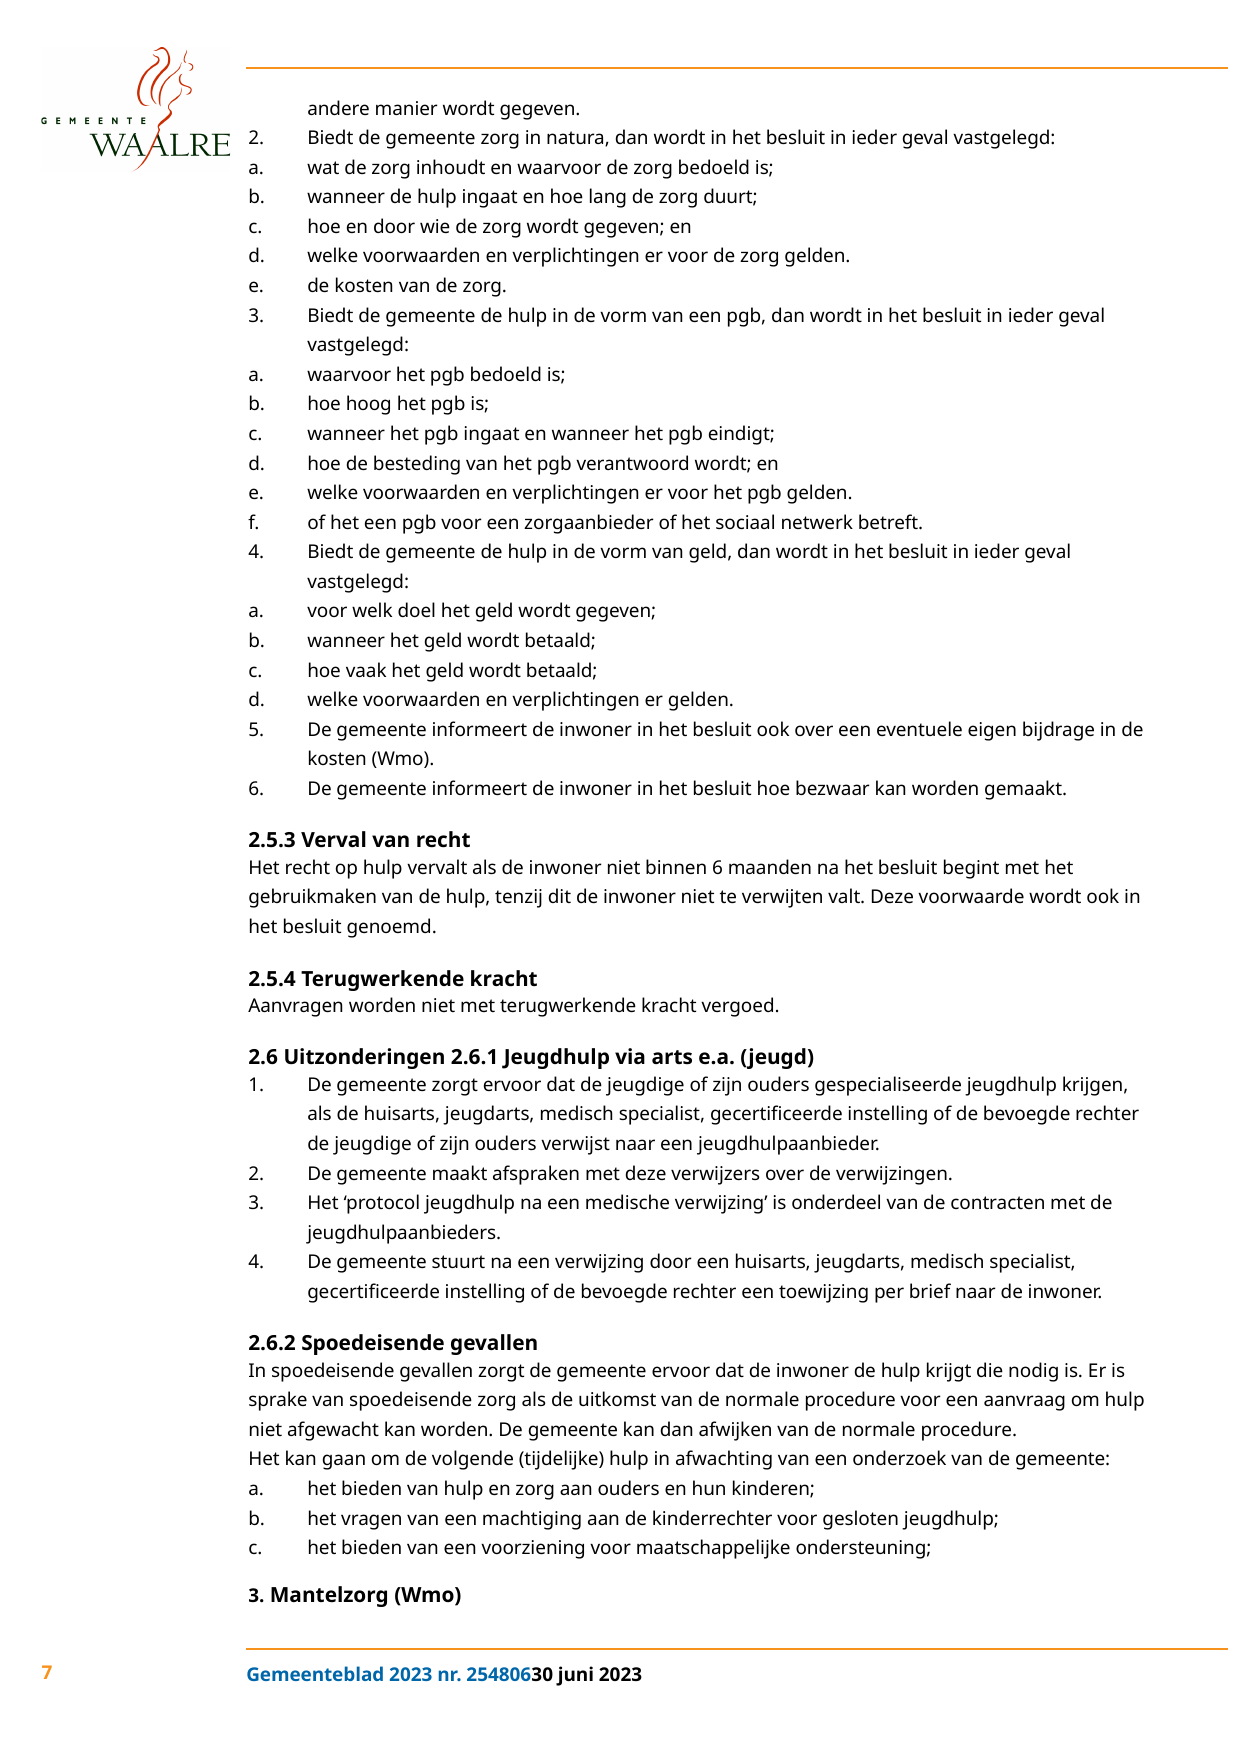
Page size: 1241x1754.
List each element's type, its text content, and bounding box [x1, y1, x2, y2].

text Het kan gaan om de volgende (tijdelijke) hulp in afwachting van een onderzoek van de gemeente: [248, 1446, 1152, 1471]
list hoe de besteding van het pgb verantwoord wordt; en [248, 450, 1152, 476]
list welke voorwaarden en verplichtingen er voor de zorg gelden. [248, 243, 1152, 268]
list of het een pgb voor een zorgaanbieder of het sociaal netwerk betreft. [248, 509, 1152, 535]
list De gemeente informeert de inwoner in het besluit hoe bezwaar kan worden gemaakt. [248, 775, 1152, 801]
list De gemeente maakt afspraken met deze verwijzers over de verwijzingen. [248, 1160, 1152, 1185]
list wanneer de hulp ingaat en hoe lang de zorg duurt; [248, 183, 1152, 209]
list Biedt de gemeente de hulp in de vorm van een pgb, dan wordt in het besluit in ieder geval vastgelegd: [248, 302, 1152, 357]
list Biedt de gemeente de hulp in de vorm van geld, dan wordt in het besluit in ieder geval vastgelegd: [248, 538, 1152, 594]
list hoe vaak het geld wordt betaald; [248, 657, 1152, 683]
list het bieden van hulp en zorg aan ouders en hun kinderen; [248, 1475, 1152, 1501]
text 3. Mantelzorg (Wmo) [248, 1580, 1152, 1608]
list het vragen van een machtiging aan de kinderrechter voor gesloten jeugdhulp; [248, 1505, 1152, 1531]
list hoe hoog het pgb is; [248, 391, 1152, 416]
list De gemeente zorgt ervoor dat de jeugdige of zijn ouders gespecialiseerde jeugdhulp krijgen, als de huisarts, jeugdarts, medisch specialist, gecertificeerde instelling of de bevoegde rechter de jeugdige of zijn ouders verwijst naar een jeugdhulpaanbieder. [248, 1071, 1152, 1156]
text 2.5.3 Verval van recht [248, 826, 1152, 854]
text 2.6 Uitzonderingen 2.6.1 Jeugdhulp via arts e.a. (jeugd) [248, 1042, 1152, 1071]
list welke voorwaarden en verplichtingen er voor het pgb gelden. [248, 479, 1152, 505]
list de kosten van de zorg. [248, 272, 1152, 298]
list De gemeente informeert de inwoner in het besluit ook over een eventuele eigen bijdrage in de kosten (Wmo). [248, 716, 1152, 771]
list welke voorwaarden en verplichtingen er gelden. [248, 686, 1152, 712]
list het bieden van een voorziening voor maatschappelijke ondersteuning; [248, 1534, 1152, 1560]
text 2.5.4 Terugwerkende kracht [248, 964, 1152, 992]
list wanneer het pgb ingaat en wanneer het pgb eindigt; [248, 420, 1152, 446]
text Aanvragen worden niet met terugwerkende kracht vergoed. [248, 992, 1152, 1018]
picture [41, 47, 231, 172]
list waarvoor het pgb bedoeld is; [248, 361, 1152, 387]
list De gemeente stuurt na een verwijzing door een huisarts, jeugdarts, medisch specialist, gecertificeerde instelling of de bevoegde rechter een toewijzing per brief naar de inwoner. [248, 1248, 1152, 1304]
list voor welk doel het geld wordt gegeven; [248, 598, 1152, 623]
list Biedt de gemeente zorg in natura, dan wordt in het besluit in ieder geval vastgelegd: [248, 124, 1152, 150]
list hoe en door wie de zorg wordt gegeven; en [248, 213, 1152, 239]
text 2.6.2 Spoedeisende gevallen [248, 1328, 1152, 1357]
text In spoedeisende gevallen zorgt de gemeente ervoor dat de inwoner de hulp krijgt die nodig is. Er is sprake van spoedeisende zorg als de uitkomst van de normale procedure voor een aanvraag om hulp niet afgewacht kan worden. De gemeente kan dan afwijken van de normale procedure. [248, 1357, 1152, 1442]
list andere manier wordt gegeven. [248, 95, 1152, 121]
text Het recht op hulp vervalt als de inwoner niet binnen 6 maanden na het besluit begint met het gebruikmaken van de hulp, tenzij dit de inwoner niet te verwijten valt. Deze voorwaarde wordt ook in het besluit genoemd. [248, 854, 1152, 939]
list wat de zorg inhoudt en waarvoor de zorg bedoeld is; [248, 154, 1152, 180]
list Het ‘protocol jeugdhulp na een medische verwijzing’ is onderdeel van de contracten met de jeugdhulpaanbieders. [248, 1189, 1152, 1244]
list wanneer het geld wordt betaald; [248, 627, 1152, 653]
